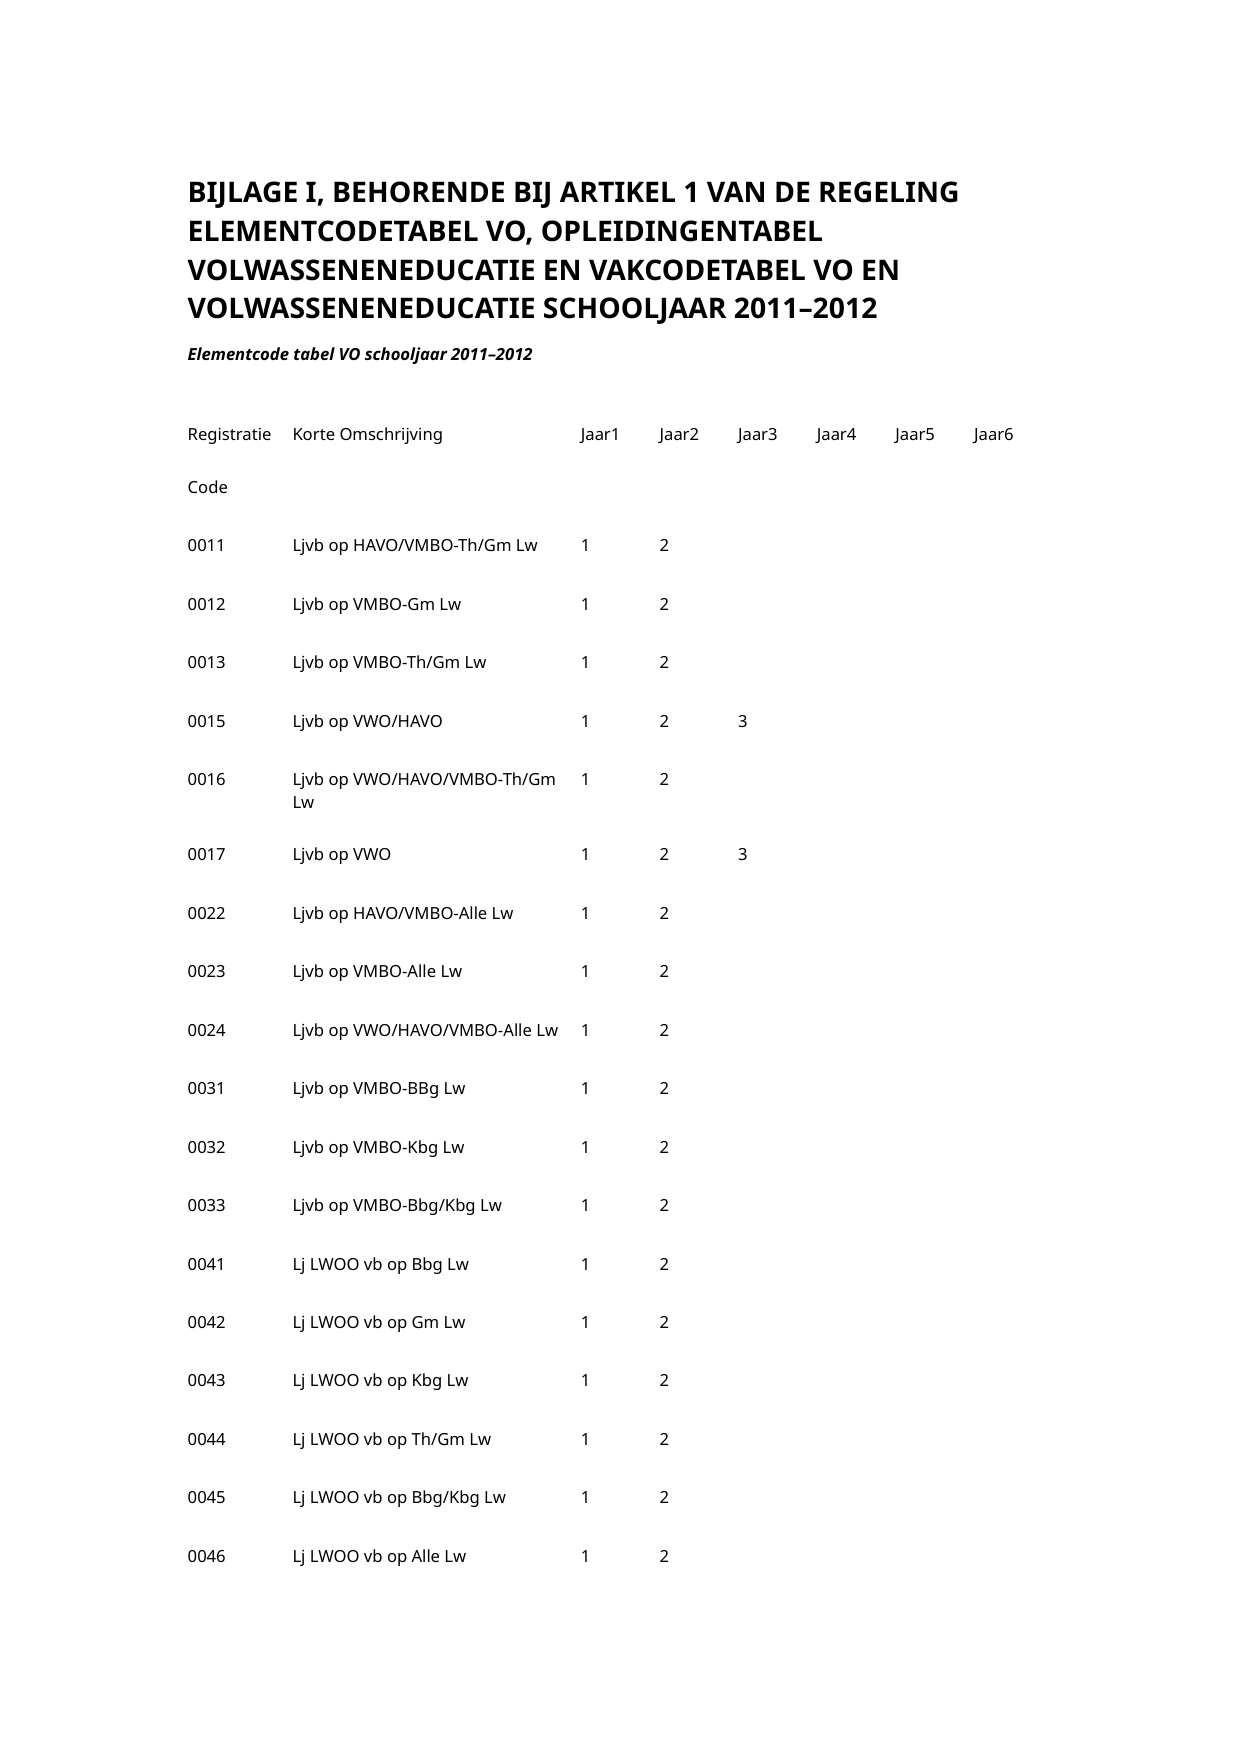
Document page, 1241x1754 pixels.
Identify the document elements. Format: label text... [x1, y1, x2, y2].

table_cell 2 [659, 1252, 738, 1311]
table_cell Lj LWOO vb op Bbg/Kbg Lw [292, 1486, 581, 1544]
table_cell [895, 1252, 974, 1311]
table_cell [738, 1018, 817, 1077]
table_cell Lj LWOO vb op Alle Lw [292, 1544, 581, 1603]
table_cell [974, 843, 1053, 901]
table_cell Lj LWOO vb op Gm Lw [292, 1311, 581, 1369]
table_cell [817, 475, 895, 534]
table_cell 2 [659, 901, 738, 960]
table_cell 2 [659, 1311, 738, 1369]
table_cell [817, 592, 895, 651]
table_cell Ljvb op HAVO/VMBO-Th/Gm Lw [292, 534, 581, 592]
table_cell [974, 901, 1053, 960]
table_cell Ljvb op VWO/HAVO [292, 709, 581, 768]
table_cell [817, 960, 895, 1018]
table_cell 1 [581, 1428, 659, 1486]
table_cell [738, 1544, 817, 1603]
table_cell [895, 1194, 974, 1252]
table_cell 1 [581, 1369, 659, 1427]
table_cell [817, 1428, 895, 1486]
table_cell Ljvb op VWO [292, 843, 581, 901]
table_cell [817, 1486, 895, 1544]
table_cell [974, 960, 1053, 1018]
table_cell [974, 1311, 1053, 1369]
table_cell 1 [581, 651, 659, 709]
text Elementcode tabel VO schooljaar 2011–2012 [187, 342, 1053, 365]
table_cell [738, 1077, 817, 1135]
table_cell [738, 1252, 817, 1311]
table_cell [895, 1428, 974, 1486]
table_header Jaar4 [817, 423, 895, 475]
table_header Jaar5 [895, 423, 974, 475]
table_cell [817, 768, 895, 843]
table_cell [817, 1135, 895, 1194]
table_cell 2 [659, 592, 738, 651]
table_cell 1 [581, 709, 659, 768]
table_cell 0044 [188, 1428, 292, 1486]
table_cell 0031 [188, 1077, 292, 1135]
table_cell 1 [581, 1194, 659, 1252]
table_cell Ljvb op VWO/HAVO/VMBO-Th/Gm Lw [292, 768, 581, 843]
table_cell 2 [659, 1544, 738, 1603]
table_cell 1 [581, 1486, 659, 1544]
table_cell Lj LWOO vb op Th/Gm Lw [292, 1428, 581, 1486]
table_cell 0041 [188, 1252, 292, 1311]
table_cell 0011 [188, 534, 292, 592]
table_cell [817, 1194, 895, 1252]
table_header Jaar3 [738, 423, 817, 475]
table_cell [738, 1369, 817, 1427]
table_cell 1 [581, 843, 659, 901]
table_cell 1 [581, 1544, 659, 1603]
table_cell [974, 1252, 1053, 1311]
table_cell 0024 [188, 1018, 292, 1077]
table_cell 2 [659, 651, 738, 709]
table_cell Ljvb op VMBO-Kbg Lw [292, 1135, 581, 1194]
table_cell Lj LWOO vb op Kbg Lw [292, 1369, 581, 1427]
table_cell Ljvb op VMBO-Alle Lw [292, 960, 581, 1018]
table_cell 2 [659, 1018, 738, 1077]
table_cell [974, 768, 1053, 843]
table_header Jaar2 [659, 423, 738, 475]
table_cell [817, 1544, 895, 1603]
table_cell [974, 475, 1053, 534]
table_cell [895, 1135, 974, 1194]
table_cell 0013 [188, 651, 292, 709]
table_cell 1 [581, 901, 659, 960]
table_cell [817, 1252, 895, 1311]
table_cell [817, 1018, 895, 1077]
table_cell 0032 [188, 1135, 292, 1194]
table_cell [817, 1311, 895, 1369]
table_header Jaar1 [581, 423, 659, 475]
table_cell [895, 768, 974, 843]
table_cell 0023 [188, 960, 292, 1018]
table_cell [895, 475, 974, 534]
table_cell 0043 [188, 1369, 292, 1427]
table_cell Ljvb op VMBO-BBg Lw [292, 1077, 581, 1135]
table_cell [974, 1369, 1053, 1427]
table_cell [817, 1077, 895, 1135]
table_cell [738, 901, 817, 960]
table_cell [738, 1311, 817, 1369]
table_cell [895, 843, 974, 901]
table_cell [817, 534, 895, 592]
table_cell Ljvb op HAVO/VMBO-Alle Lw [292, 901, 581, 960]
table_cell 1 [581, 1018, 659, 1077]
table_cell Ljvb op VMBO-Bbg/Kbg Lw [292, 1194, 581, 1252]
table_cell 2 [659, 534, 738, 592]
table_cell [895, 1077, 974, 1135]
table_cell [895, 651, 974, 709]
table_cell [738, 475, 817, 534]
table_cell [895, 1311, 974, 1369]
table_cell 1 [581, 768, 659, 843]
table_cell [895, 960, 974, 1018]
table_cell 0022 [188, 901, 292, 960]
table_cell [895, 1486, 974, 1544]
table_header Registratie [188, 423, 292, 475]
table_cell 3 [738, 843, 817, 901]
table_cell [895, 1369, 974, 1427]
table_cell 1 [581, 960, 659, 1018]
table_cell [895, 901, 974, 960]
table_cell 0017 [188, 843, 292, 901]
table_cell Ljvb op VMBO-Gm Lw [292, 592, 581, 651]
table_cell 2 [659, 768, 738, 843]
table_cell [895, 1544, 974, 1603]
table_cell 2 [659, 1135, 738, 1194]
table_cell 0012 [188, 592, 292, 651]
table_cell 2 [659, 960, 738, 1018]
table_cell 2 [659, 843, 738, 901]
table_cell [974, 1018, 1053, 1077]
table_cell [817, 709, 895, 768]
table_cell 1 [581, 1077, 659, 1135]
table_cell 2 [659, 1428, 738, 1486]
table_cell [292, 475, 581, 534]
table_cell [659, 475, 738, 534]
table_cell [738, 1135, 817, 1194]
table_cell 0015 [188, 709, 292, 768]
table_cell [817, 901, 895, 960]
table_cell 0046 [188, 1544, 292, 1603]
table_cell Lj LWOO vb op Bbg Lw [292, 1252, 581, 1311]
table_cell Code [188, 475, 292, 534]
table_cell [974, 709, 1053, 768]
table_cell Ljvb op VWO/HAVO/VMBO-Alle Lw [292, 1018, 581, 1077]
table_cell [974, 651, 1053, 709]
table_cell [895, 534, 974, 592]
table_cell 0033 [188, 1194, 292, 1252]
table_cell [738, 651, 817, 709]
table_cell [817, 651, 895, 709]
table_cell [817, 843, 895, 901]
table_cell Ljvb op VMBO-Th/Gm Lw [292, 651, 581, 709]
table_cell 2 [659, 1486, 738, 1544]
table_cell [895, 1018, 974, 1077]
table_cell 1 [581, 1311, 659, 1369]
table_cell [738, 592, 817, 651]
table_cell 1 [581, 1252, 659, 1311]
table_cell 2 [659, 1369, 738, 1427]
table_cell [738, 960, 817, 1018]
table_cell [895, 592, 974, 651]
table_cell [974, 1194, 1053, 1252]
table_cell [974, 1544, 1053, 1603]
table_cell 1 [581, 1135, 659, 1194]
table_cell 0016 [188, 768, 292, 843]
table_cell 2 [659, 1194, 738, 1252]
table_cell [738, 1194, 817, 1252]
table_header Korte Omschrijving [292, 423, 581, 475]
table_cell [738, 1486, 817, 1544]
table_cell [738, 534, 817, 592]
table_header Jaar6 [974, 423, 1053, 475]
table_cell 1 [581, 534, 659, 592]
table_cell [974, 1486, 1053, 1544]
table_cell 0045 [188, 1486, 292, 1544]
table_cell [817, 1369, 895, 1427]
table_cell [974, 1077, 1053, 1135]
table_cell 2 [659, 1077, 738, 1135]
table_cell [895, 709, 974, 768]
table_cell [974, 1135, 1053, 1194]
table_cell [974, 592, 1053, 651]
table_cell 1 [581, 592, 659, 651]
subtitle BIJLAGE I, BEHORENDE BIJ ARTIKEL 1 VAN DE REGELING ELEMENTCODETABEL VO, OPLEIDINGENTABEL VOLWASSENENEDUCATIE EN VAKCODETABEL VO EN VOLWASSENENEDUCATIE SCHOOLJAAR 2011–2012 [187, 172, 1053, 327]
table_cell 2 [659, 709, 738, 768]
table_cell [738, 1428, 817, 1486]
table_cell [974, 1428, 1053, 1486]
table_cell 0042 [188, 1311, 292, 1369]
table_cell [974, 534, 1053, 592]
table_cell [738, 768, 817, 843]
table_cell [581, 475, 659, 534]
table_cell 3 [738, 709, 817, 768]
